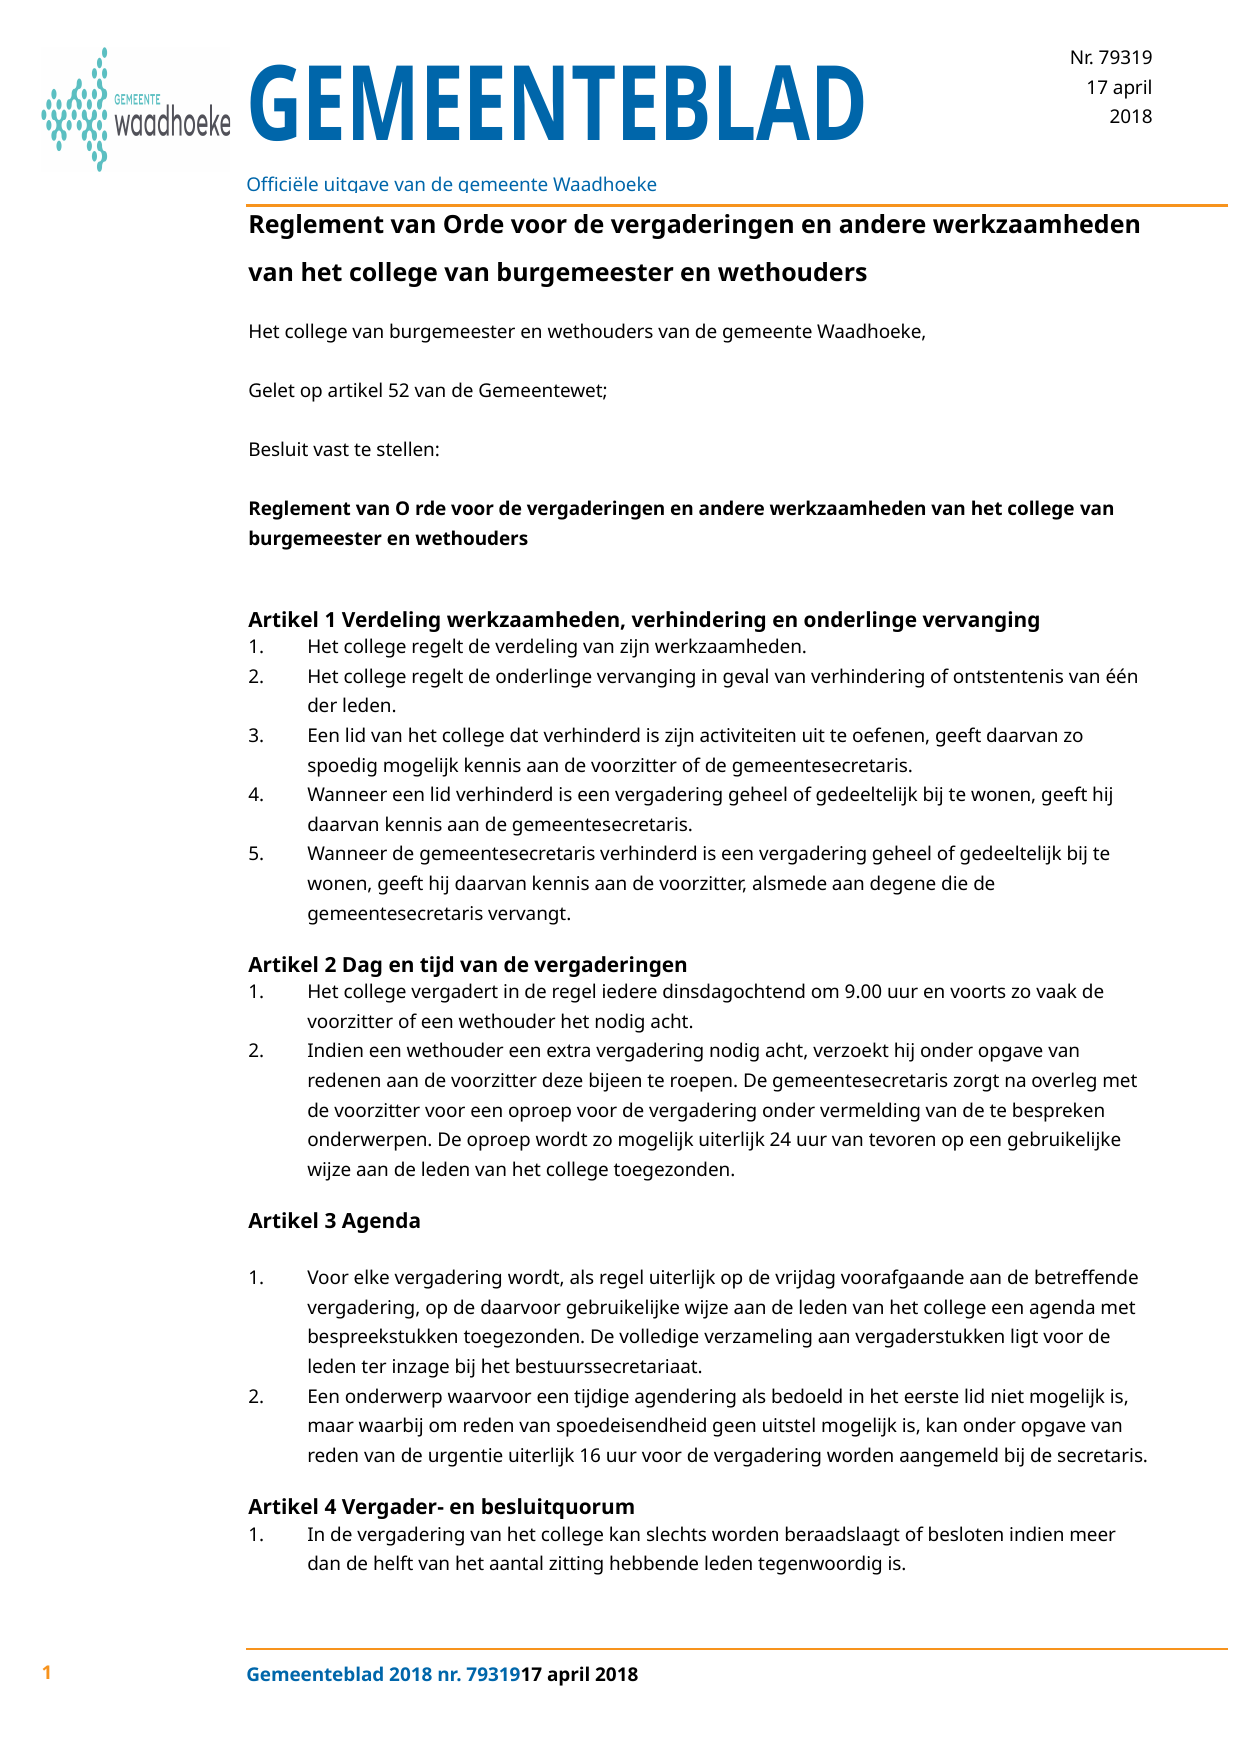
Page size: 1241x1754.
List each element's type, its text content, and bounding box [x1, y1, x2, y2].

list Wanneer een lid verhinderd is een vergadering geheel of gedeeltelijk bij te wonen, geeft hij daarvan kennis aan de gemeentesecretaris. [248, 781, 1152, 837]
text Reglement van Orde voor de vergaderingen en andere werkzaamheden van het college van burgemeester en wethouders [248, 207, 1152, 288]
picture [41, 47, 231, 172]
list Indien een wethouder een extra vergadering nodig acht, verzoekt hij onder opgave van redenen aan de voorzitter deze bijeen te roepen. De gemeentesecretaris zorgt na overleg met de voorzitter voor een oproep voor de vergadering onder vermelding van de te bespreken onderwerpen. De oproep wordt zo mogelijk uiterlijk 24 uur van tevoren op een gebruikelijke wijze aan de leden van het college toegezonden. [248, 1038, 1152, 1182]
text Besluit vast te stellen: [248, 436, 1152, 462]
text Artikel 2 Dag en tijd van de vergaderingen [248, 950, 1152, 978]
list Wanneer de gemeentesecretaris verhinderd is een vergadering geheel of gedeeltelijk bij te wonen, geeft hij daarvan kennis aan de voorzitter, alsmede aan degene die de gemeentesecretaris vervangt. [248, 841, 1152, 925]
list Het college regelt de onderlinge vervanging in geval van verhindering of ontstentenis van één der leden. [248, 663, 1152, 718]
text Het college van burgemeester en wethouders van de gemeente Waadhoeke, [248, 318, 1152, 344]
list Een onderwerp waarvoor een tijdige agendering als bedoeld in het eerste lid niet mogelijk is, maar waarbij om reden van spoedeisendheid geen uitstel mogelijk is, kan onder opgave van reden van de urgentie uiterlijk 16 uur voor de vergadering worden aangemeld bij de secretaris. [248, 1383, 1152, 1468]
text Artikel 3 Agenda [248, 1206, 1152, 1235]
text Artikel 4 Vergader- en besluitquorum [248, 1492, 1152, 1521]
text Reglement van O rde voor de vergaderingen en andere werkzaamheden van het college van burgemeester en wethouders [248, 495, 1152, 551]
list Een lid van het college dat verhinderd is zijn activiteiten uit te oefenen, geeft daarvan zo spoedig mogelijk kennis aan de voorzitter of de gemeentesecretaris. [248, 722, 1152, 777]
list Het college vergadert in de regel iedere dinsdagochtend om 9.00 uur en voorts zo vaak de voorzitter of een wethouder het nodig acht. [248, 978, 1152, 1034]
list Voor elke vergadering wordt, als regel uiterlijk op de vrijdag voorafgaande aan de betreffende vergadering, op de daarvoor gebruikelijke wijze aan de leden van het college een agenda met bespreekstukken toegezonden. De volledige verzameling aan vergaderstukken ligt voor de leden ter inzage bij het bestuurssecretariaat. [248, 1264, 1152, 1379]
text Artikel 1 Verdeling werkzaamheden, verhindering en onderlinge vervanging [248, 605, 1152, 633]
list Het college regelt de verdeling van zijn werkzaamheden. [248, 633, 1152, 659]
text Gelet op artikel 52 van de Gemeentewet; [248, 377, 1152, 403]
list In de vergadering van het college kan slechts worden beraadslaagt of besloten indien meer dan de helft van het aantal zitting hebbende leden tegenwoordig is. [248, 1521, 1152, 1576]
